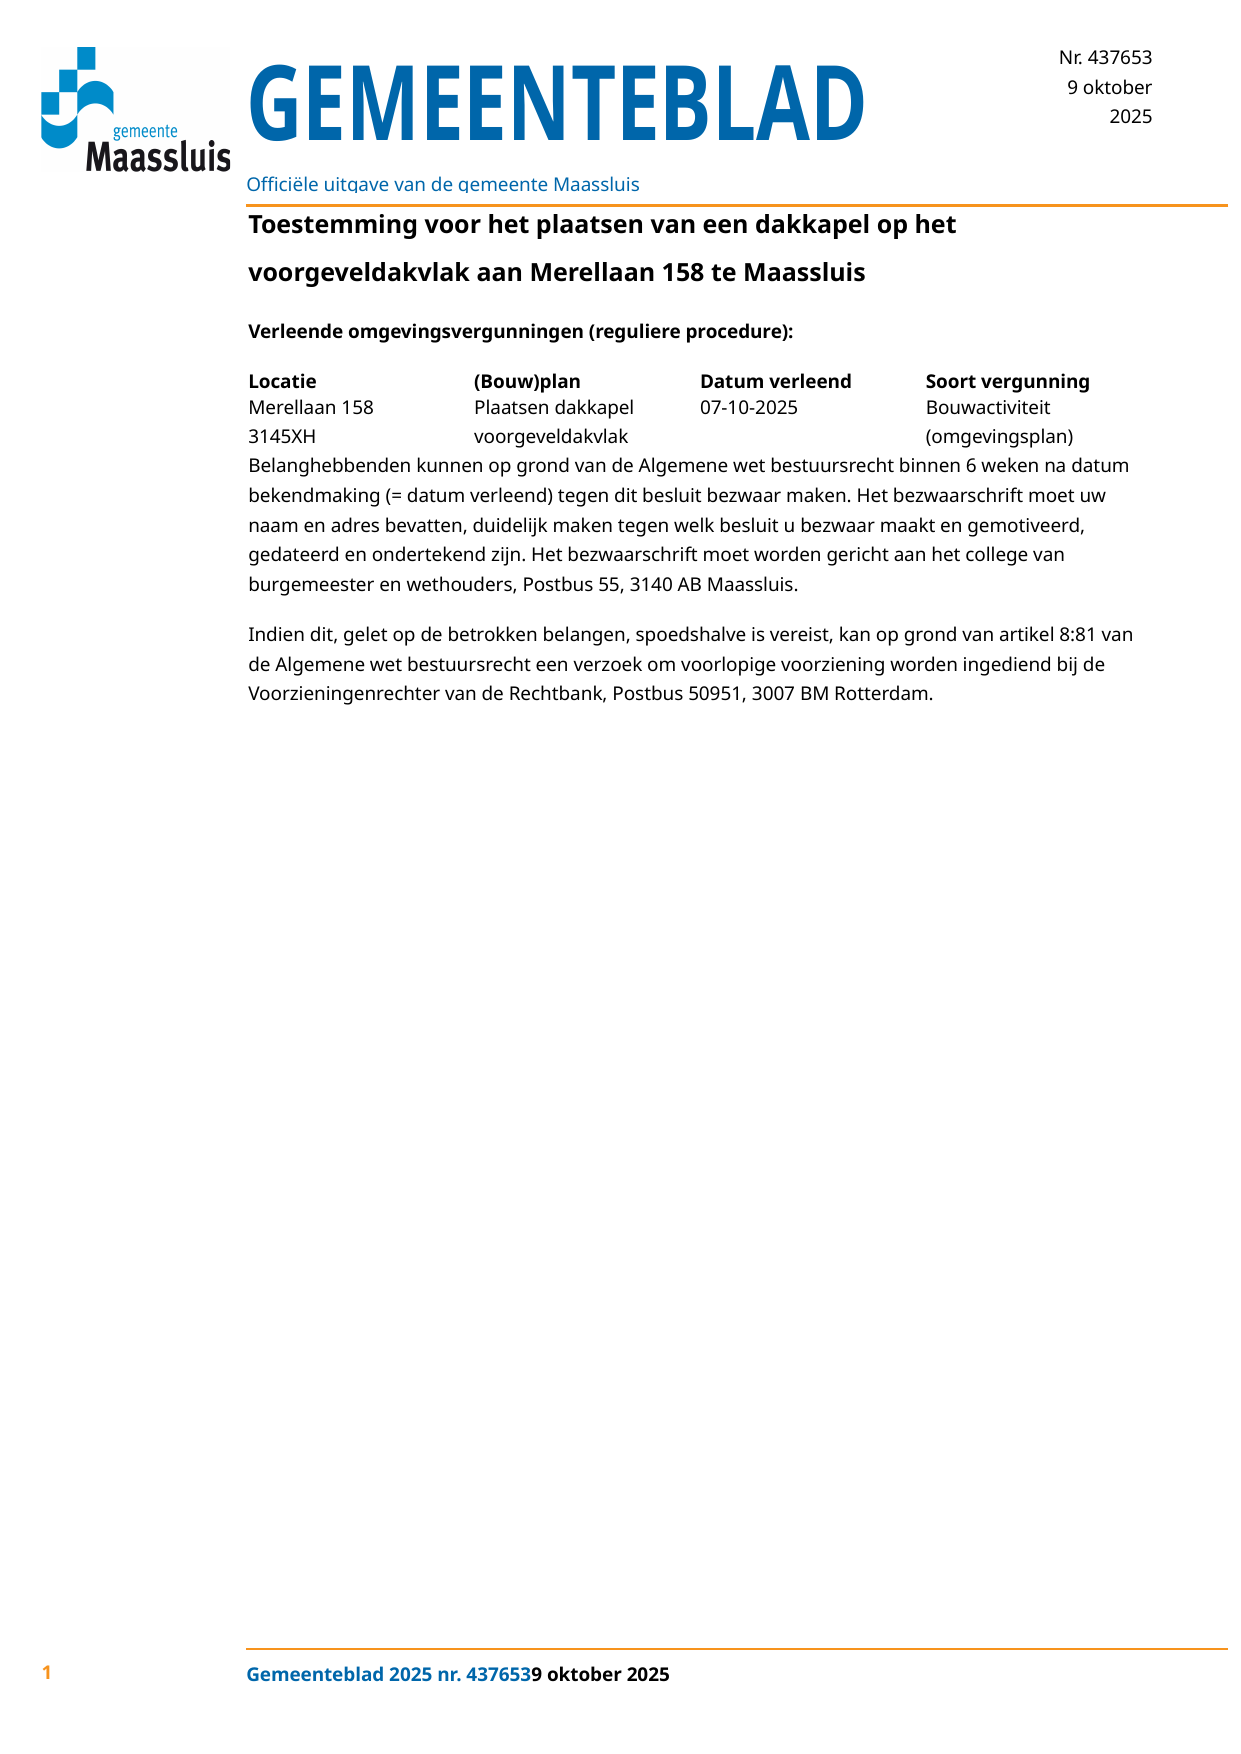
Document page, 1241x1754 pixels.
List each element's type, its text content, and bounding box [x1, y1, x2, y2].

table_header (Bouw)plan [474, 369, 700, 394]
table_header Datum verleend [700, 369, 926, 394]
picture [41, 47, 231, 172]
text Belanghebbenden kunnen op grond van de Algemene wet bestuursrecht binnen 6 weken na datum bekendmaking (= datum verleend) tegen dit besluit bezwaar maken. Het bezwaarschrift moet uw naam en adres bevatten, duidelijk maken tegen welk besluit u bezwaar maakt en gemotiveerd, gedateerd en ondertekend zijn. Het bezwaarschrift moet worden gericht aan het college van burgemeester en wethouders, Postbus 55, 3140 AB Maassluis. [248, 453, 1152, 597]
table_header Soort vergunning [926, 369, 1152, 394]
text Indien dit, gelet op de betrokken belangen, spoedshalve is vereist, kan op grond van artikel 8:81 van de Algemene wet bestuursrecht een verzoek om voorlopige voorziening worden ingediend bij de Voorzieningenrechter van de Rechtbank, Postbus 50951, 3007 BM Rotterdam. [248, 621, 1152, 706]
table_cell 07-10-2025 [700, 394, 926, 449]
text Verleende omgevingsvergunningen (reguliere procedure): [248, 318, 1152, 344]
table_cell Bouwactiviteit (omgevingsplan) [926, 394, 1152, 449]
text Toestemming voor het plaatsen van een dakkapel op het voorgeveldakvlak aan Merellaan 158 te Maassluis [248, 207, 1152, 288]
picture [41, 47, 77, 92]
table_cell Merellaan 158 3145XH [248, 394, 474, 449]
table_header Locatie [248, 369, 474, 394]
table_cell Plaatsen dakkapel voorgeveldakvlak [474, 394, 700, 449]
